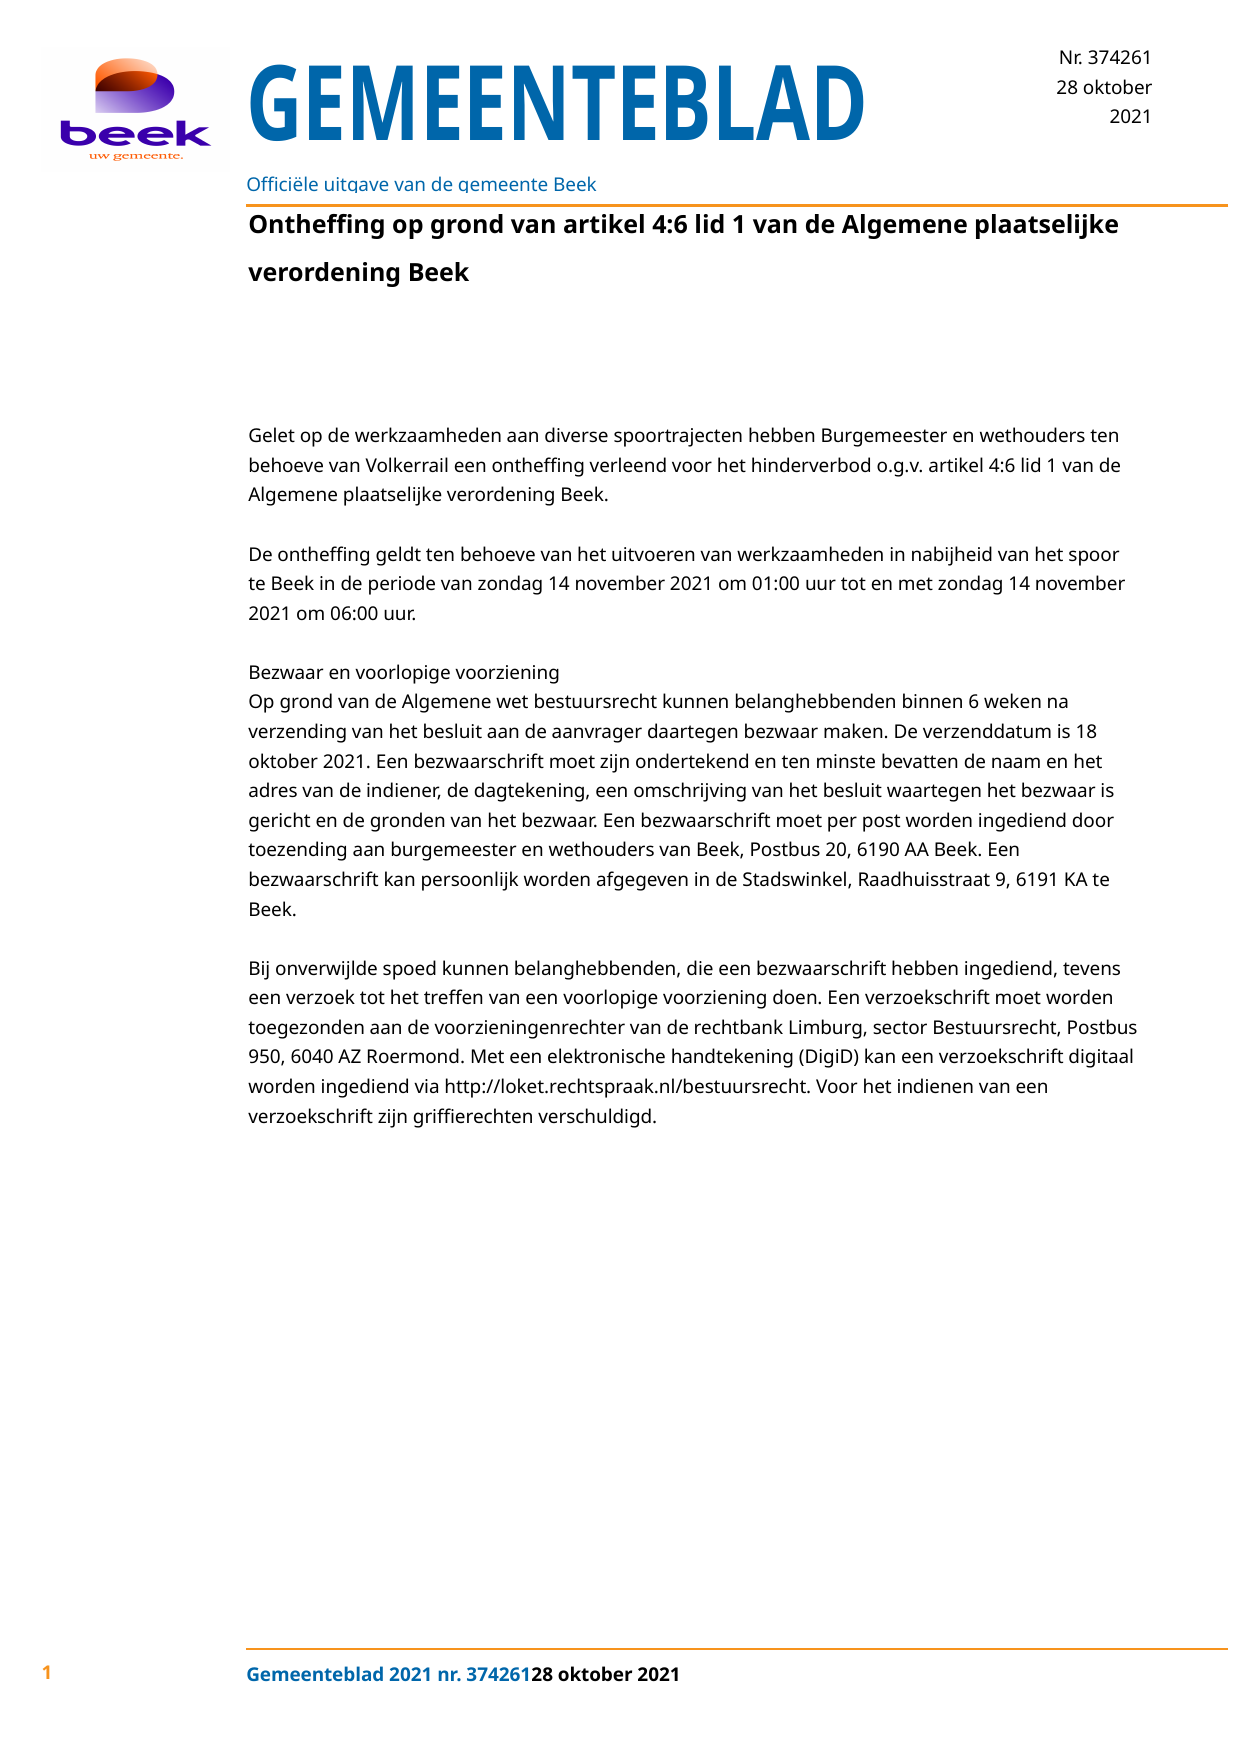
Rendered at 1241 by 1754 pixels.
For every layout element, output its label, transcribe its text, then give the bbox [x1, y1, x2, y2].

text Gelet op de werkzaamheden aan diverse spoortrajecten hebben Burgemeester en wethouders ten behoeve van Volkerrail een ontheffing verleend voor het hinderverbod o.g.v. artikel 4:6 lid 1 van de Algemene plaatselijke verordening Beek. [248, 422, 1152, 507]
text Bij onverwijlde spoed kunnen belanghebbenden, die een bezwaarschrift hebben ingediend, tevens een verzoek tot het treffen van een voorlopige voorziening doen. Een verzoekschrift moet worden toegezonden aan de voorzieningenrechter van de rechtbank Limburg, sector Bestuursrecht, Postbus 950, 6040 AZ Roermond. Met een elektronische handtekening (DigiD) kan een verzoekschrift digitaal worden ingediend via http://loket.rechtspraak.nl/bestuursrecht. Voor het indienen van een verzoekschrift zijn griffierechten verschuldigd. [248, 955, 1152, 1129]
text Op grond van de Algemene wet bestuursrecht kunnen belanghebbenden binnen 6 weken na verzending van het besluit aan de aanvrager daartegen bezwaar maken. De verzenddatum is 18 oktober 2021. Een bezwaarschrift moet zijn ondertekend en ten minste bevatten de naam en het adres van de indiener, de dagtekening, een omschrijving van het besluit waartegen het bezwaar is gericht en de gronden van het bezwaar. Een bezwaarschrift moet per post worden ingediend door toezending aan burgemeester en wethouders van Beek, Postbus 20, 6190 AA Beek. Een bezwaarschrift kan persoonlijk worden afgegeven in de Stadswinkel, Raadhuisstraat 9, 6191 KA te Beek. [248, 689, 1152, 922]
text Bezwaar en voorlopige voorziening [248, 659, 1152, 685]
text Ontheffing op grond van artikel 4:6 lid 1 van de Algemene plaatselijke verordening Beek [248, 207, 1152, 288]
text De ontheffing geldt ten behoeve van het uitvoeren van werkzaamheden in nabijheid van het spoor [248, 541, 1152, 567]
picture [41, 47, 231, 172]
text te Beek in de periode van zondag 14 november 2021 om 01:00 uur tot en met zondag 14 november 2021 om 06:00 uur. [248, 570, 1152, 626]
